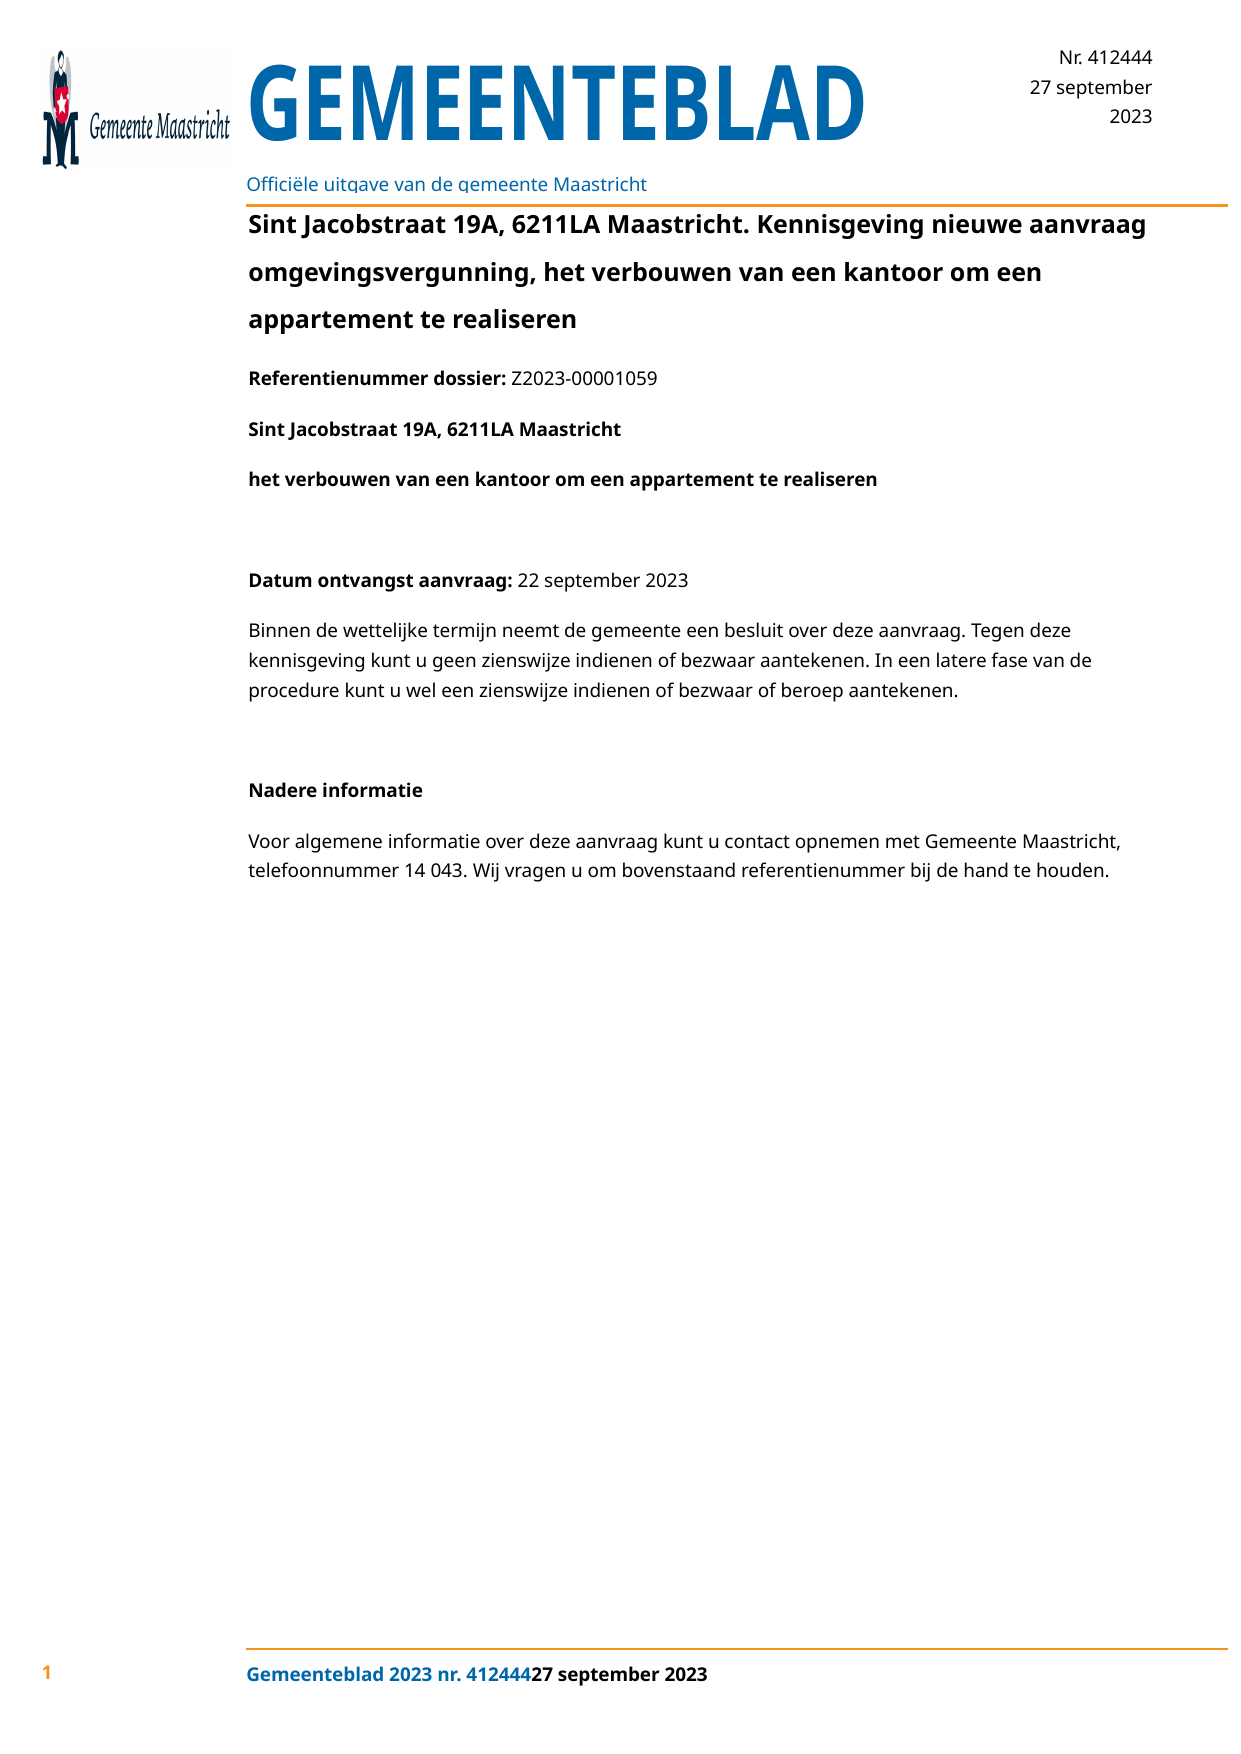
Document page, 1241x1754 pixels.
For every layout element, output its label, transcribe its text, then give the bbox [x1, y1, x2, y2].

text Nadere informatie [248, 778, 1152, 803]
picture [41, 47, 231, 172]
text Sint Jacobstraat 19A, 6211LA Maastricht. Kennisgeving nieuwe aanvraag omgevingsvergunning, het verbouwen van een kantoor om een appartement te realiseren [248, 207, 1152, 336]
text Datum ontvangst aanvraag: 22 september 2023 [248, 567, 1152, 593]
text Voor algemene informatie over deze aanvraag kunt u contact opnemen met Gemeente Maastricht, telefoonnummer 14 043. Wij vragen u om bovenstaand referentienummer bij de hand te houden. [248, 828, 1152, 883]
text Binnen de wettelijke termijn neemt de gemeente een besluit over deze aanvraag. Tegen deze kennisgeving kunt u geen zienswijze indienen of bezwaar aantekenen. In een latere fase van de procedure kunt u wel een zienswijze indienen of bezwaar of beroep aantekenen. [248, 618, 1152, 702]
text het verbouwen van een kantoor om een appartement te realiseren [248, 466, 1152, 492]
text Sint Jacobstraat 19A, 6211LA Maastricht [248, 416, 1152, 442]
text Referentienummer dossier: Z2023-00001059 [248, 366, 1152, 391]
